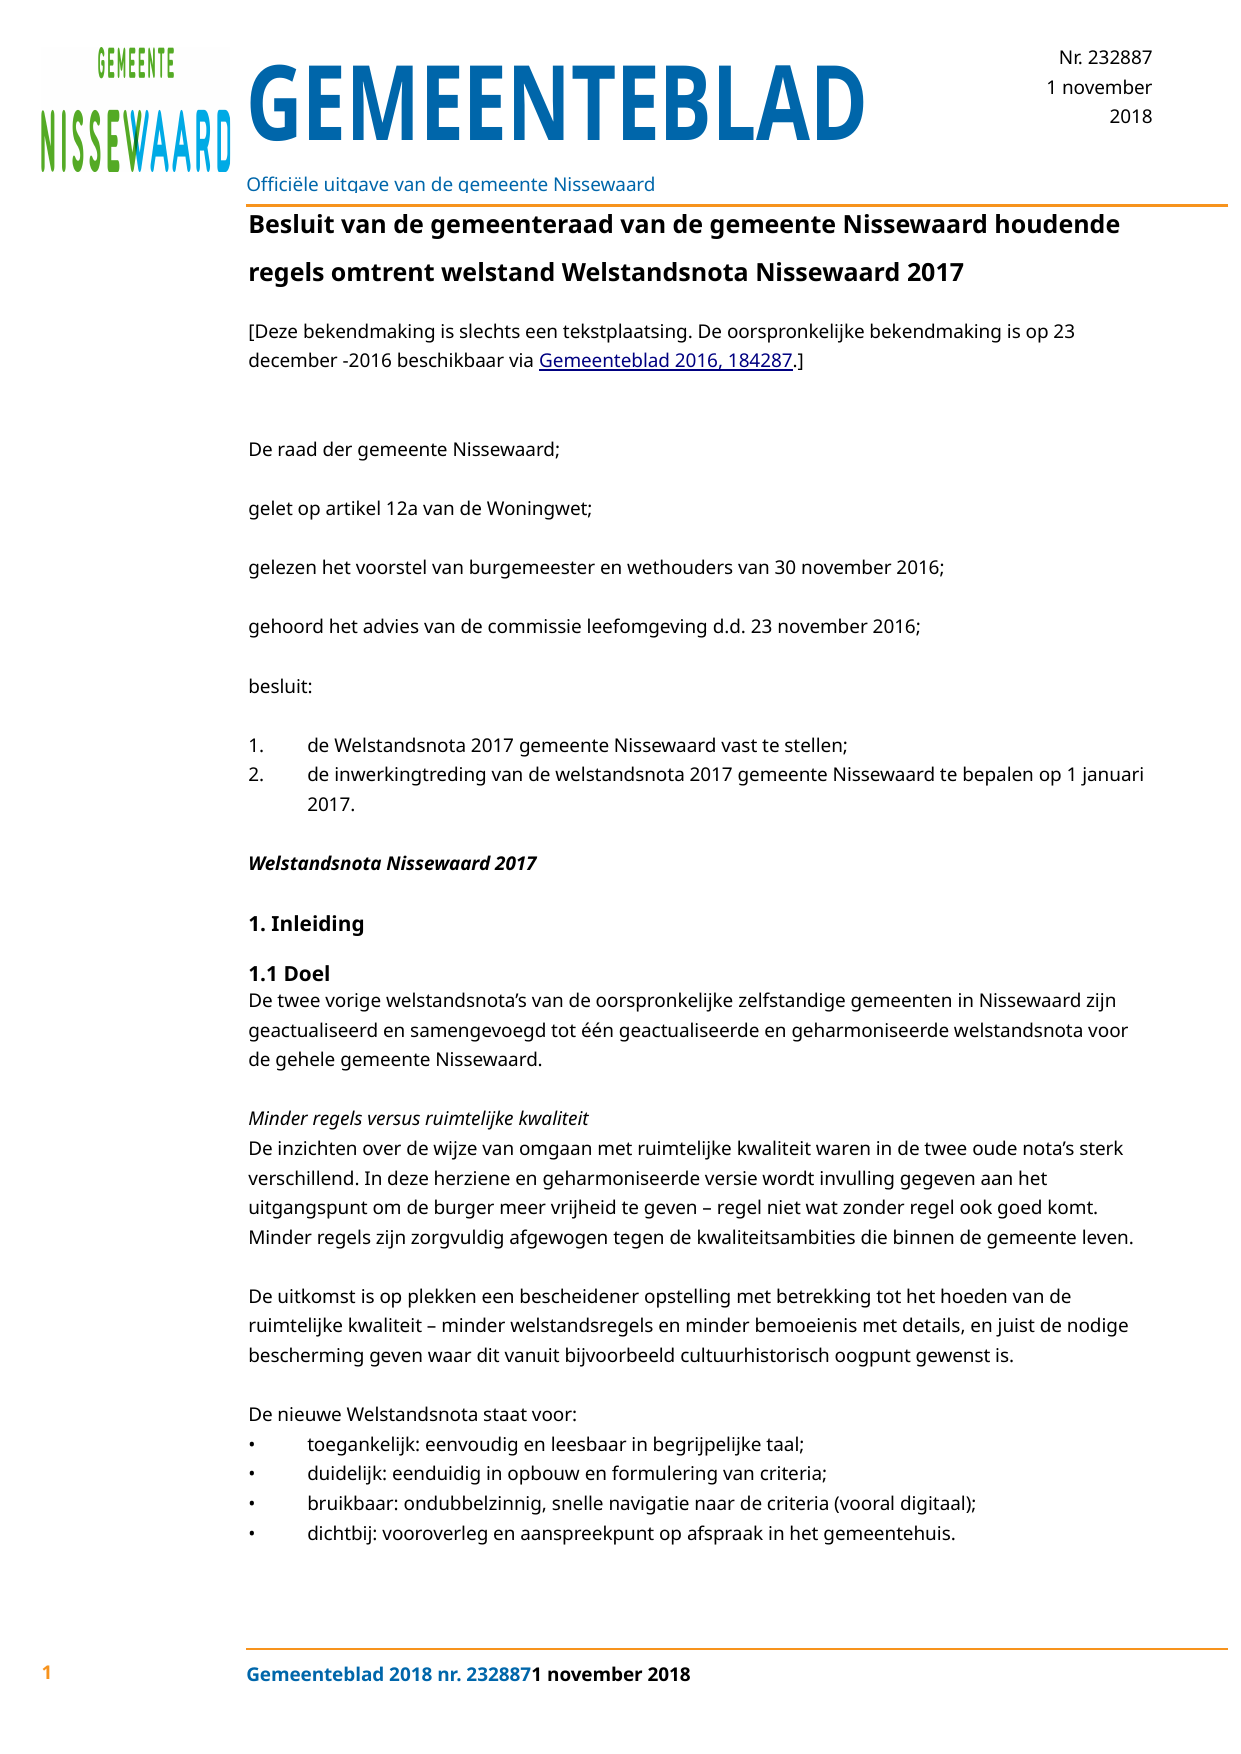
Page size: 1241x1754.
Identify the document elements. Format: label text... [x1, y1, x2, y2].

list de Welstandsnota 2017 gemeente Nissewaard vast te stellen; [248, 732, 1152, 758]
text gehoord het advies van de commissie leefomgeving d.d. 23 november 2016; [248, 614, 1152, 639]
list dichtbij: vooroverleg en aanspreekpunt op afspraak in het gemeentehuis. [248, 1520, 1152, 1546]
text De raad der gemeente Nissewaard; [248, 436, 1152, 462]
picture [41, 47, 231, 172]
text De uitkomst is op plekken een bescheidener opstelling met betrekking tot het hoeden van de ruimtelijke kwaliteit – minder welstandsregels en minder bemoeienis met details, en juist de nodige bescherming geven waar dit vanuit bijvoorbeeld cultuurhistorisch oogpunt gewenst is. [248, 1283, 1152, 1368]
text gelet op artikel 12a van de Woningwet; [248, 495, 1152, 521]
text 1. Inleiding [248, 909, 1152, 938]
text Minder regels versus ruimtelijke kwaliteit [248, 1106, 1152, 1131]
text De nieuwe Welstandsnota staat voor: [248, 1401, 1152, 1427]
list bruikbaar: ondubbelzinnig, snelle navigatie naar de criteria (vooral digitaal); [248, 1490, 1152, 1516]
picture [176, 157, 187, 172]
picture [154, 157, 165, 172]
list toegankelijk: eenvoudig en leesbaar in begrijpelijke taal; [248, 1431, 1152, 1457]
picture [222, 122, 227, 160]
list duidelijk: eenduidig in opbouw en formulering van criteria; [248, 1461, 1152, 1486]
text De inzichten over de wijze van omgaan met ruimtelijke kwaliteit waren in de twee oude nota’s sterk verschillend. In deze herziene en geharmoniseerde versie wordt invulling gegeven aan het uitgangspunt om de burger meer vrijheid te geven – regel niet wat zonder regel ook goed komt. Minder regels zijn zorgvuldig afgewogen tegen de kwaliteitsambities die binnen de gemeente leven. [248, 1135, 1152, 1250]
text [Deze bekendmaking is slechts een tekstplaatsing. De oorspronkelijke bekendmaking is op 23 december -2016 beschikbaar via Gemeenteblad 2016, 184287.] [248, 318, 1152, 373]
text gelezen het voorstel van burgemeester en wethouders van 30 november 2016; [248, 554, 1152, 580]
text 1.1 Doel [248, 959, 1152, 987]
text Besluit van de gemeenteraad van de gemeente Nissewaard houdende regels omtrent welstand Welstandsnota Nissewaard 2017 [248, 207, 1152, 288]
text besluit: [248, 673, 1152, 699]
text Welstandsnota Nissewaard 2017 [248, 850, 1152, 876]
picture [200, 151, 206, 172]
picture [201, 122, 206, 138]
list de inwerkingtreding van de welstandsnota 2017 gemeente Nissewaard te bepalen op 1 januari 2017. [248, 762, 1152, 817]
text De twee vorige welstandsnota’s van de oorspronkelijke zelfstandige gemeenten in Nissewaard zijn geactualiseerd en samengevoegd tot één geactualiseerde en geharmoniseerde welstandsnota voor de gehele gemeente Nissewaard. [248, 987, 1152, 1072]
